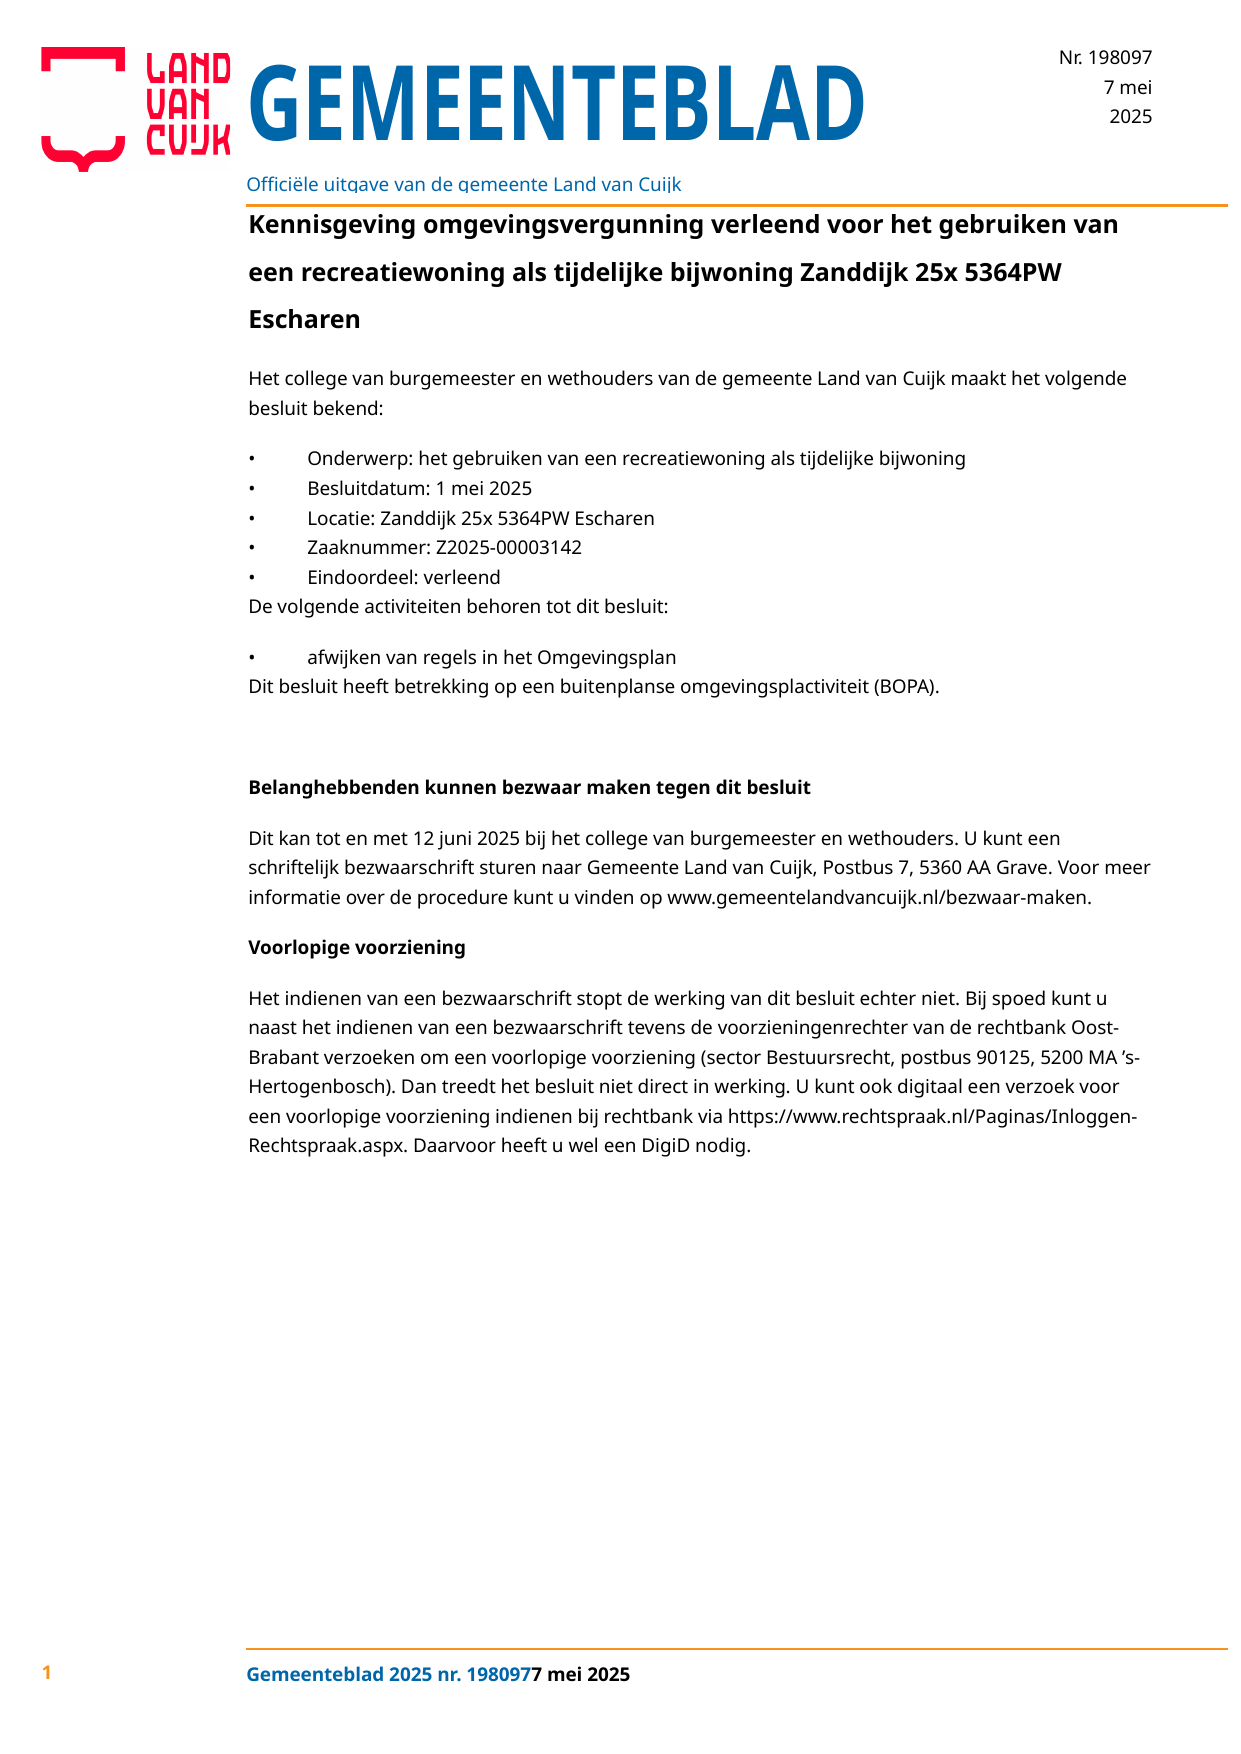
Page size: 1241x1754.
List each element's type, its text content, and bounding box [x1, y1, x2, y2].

list Zaaknummer: Z2025-00003142 [248, 534, 1152, 560]
text Het college van burgemeester en wethouders van de gemeente Land van Cuijk maakt het volgende besluit bekend: [248, 366, 1152, 421]
list Locatie: Zanddijk 25x 5364PW Escharen [248, 505, 1152, 530]
list Onderwerp: het gebruiken van een recreatiewoning als tijdelijke bijwoning [248, 446, 1152, 471]
list Besluitdatum: 1 mei 2025 [248, 475, 1152, 501]
text Kennisgeving omgevingsvergunning verleend voor het gebruiken van een recreatiewoning als tijdelijke bijwoning Zanddijk 25x 5364PW Escharen [248, 207, 1152, 336]
text De volgende activiteiten behoren tot dit besluit: [248, 593, 1152, 619]
list afwijken van regels in het Omgevingsplan [248, 644, 1152, 669]
list Eindoordeel: verleend [248, 564, 1152, 589]
text Dit kan tot en met 12 juni 2025 bij het college van burgemeester en wethouders. U kunt een schriftelijk bezwaarschrift sturen naar Gemeente Land van Cuijk, Postbus 7, 5360 AA Grave. Voor meer informatie over de procedure kunt u vinden op www.gemeentelandvancuijk.nl/bezwaar-maken. [248, 825, 1152, 909]
text Dit besluit heeft betrekking op een buitenplanse omgevingsplactiviteit (BOPA). [248, 673, 1152, 699]
text Belanghebbenden kunnen bezwaar maken tegen dit besluit [248, 774, 1152, 800]
picture [41, 47, 231, 172]
text Voorlopige voorziening [248, 934, 1152, 960]
text Het indienen van een bezwaarschrift stopt de werking van dit besluit echter niet. Bij spoed kunt u naast het indienen van een bezwaarschrift tevens de voorzieningenrechter van de rechtbank Oost-Brabant verzoeken om een voorlopige voorziening (sector Bestuursrecht, postbus 90125, 5200 MA ’s-Hertogenbosch). Dan treedt het besluit niet direct in werking. U kunt ook digitaal een verzoek voor een voorlopige voorziening indienen bij rechtbank via https://www.rechtspraak.nl/Paginas/Inloggen-Rechtspraak.aspx. Daarvoor heeft u wel een DigiD nodig. [248, 985, 1152, 1158]
